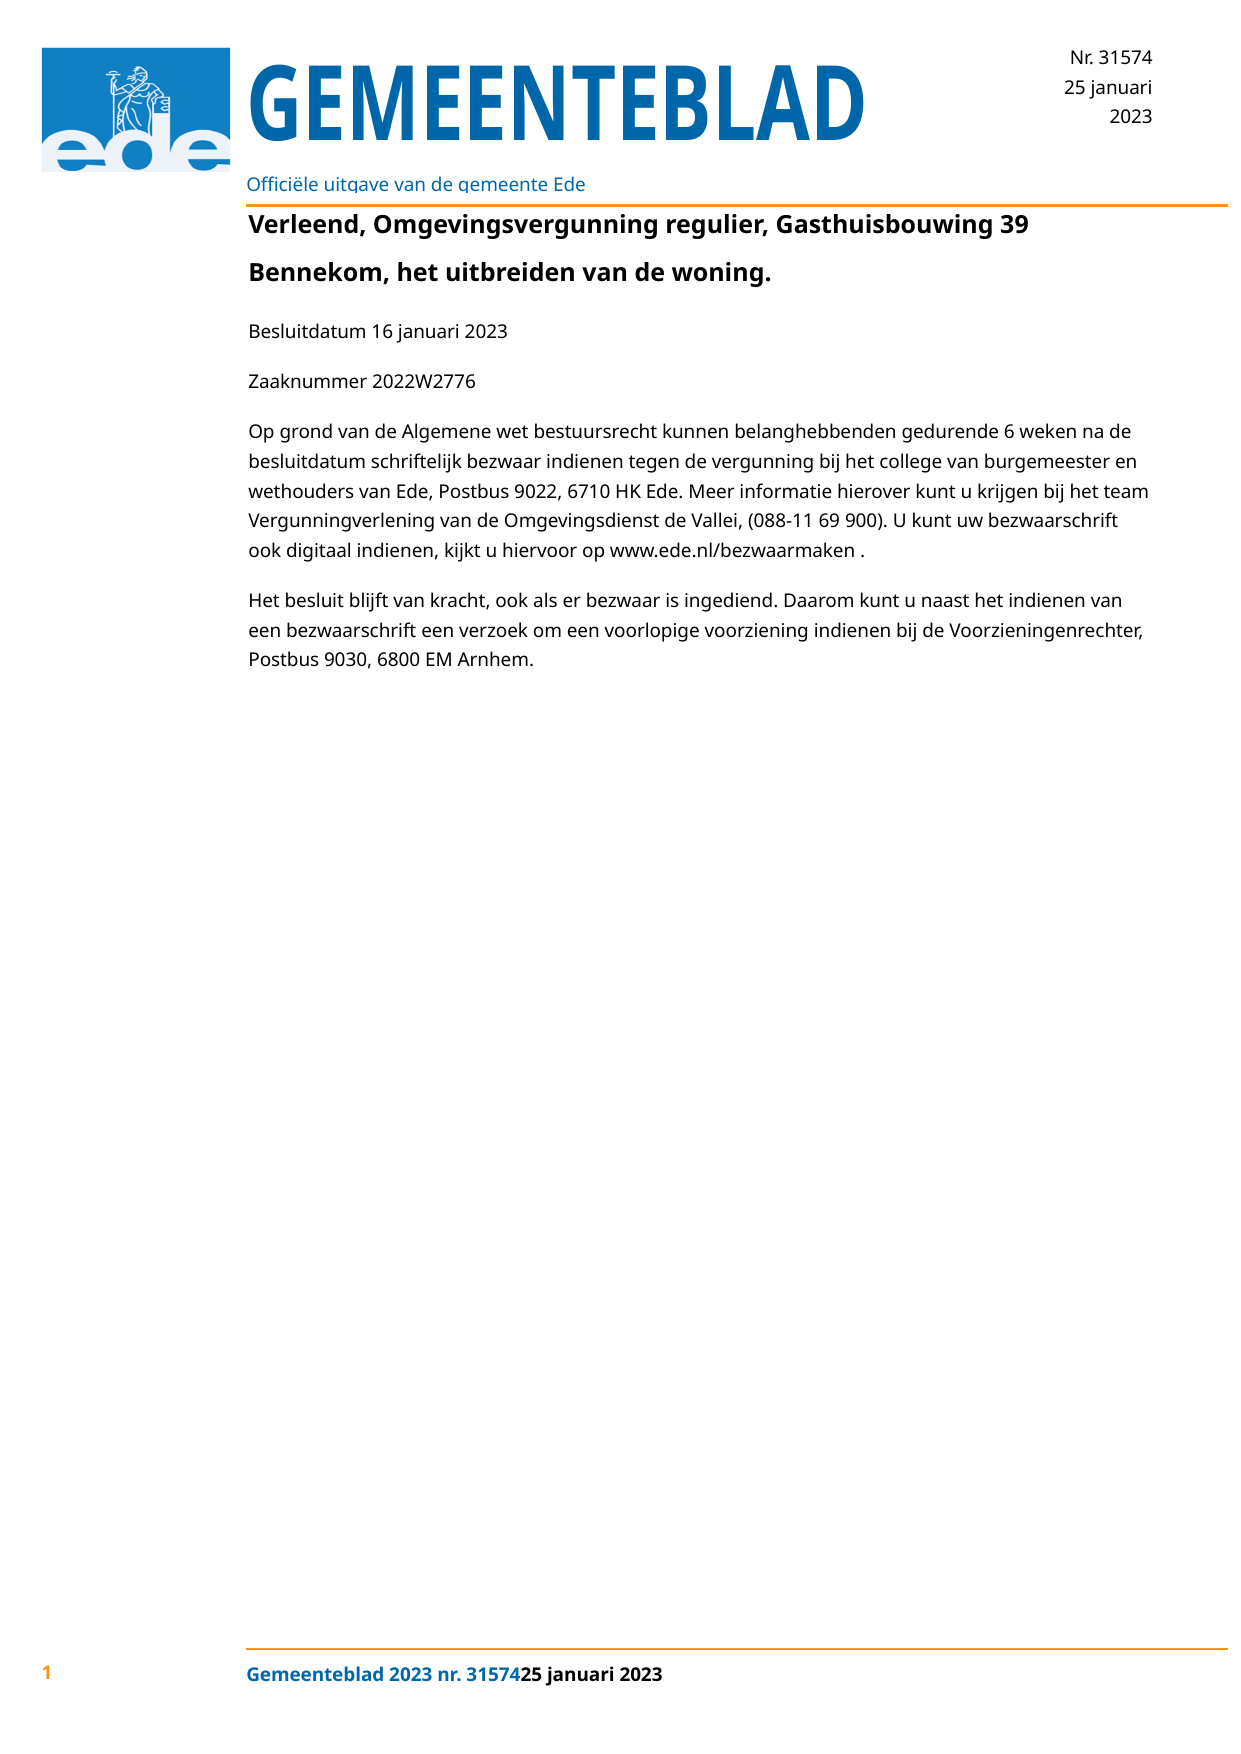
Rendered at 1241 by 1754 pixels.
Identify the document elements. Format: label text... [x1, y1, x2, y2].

text Verleend, Omgevingsvergunning regulier, Gasthuisbouwing 39 Bennekom, het uitbreiden van de woning. [248, 207, 1152, 288]
text Het besluit blijft van kracht, ook als er bezwaar is ingediend. Daarom kunt u naast het indienen van een bezwaarschrift een verzoek om een voorlopige voorziening indienen bij de Voorzieningenrechter, Postbus 9030, 6800 EM Arnhem. [248, 587, 1152, 672]
picture [41, 47, 231, 172]
text Zaaknummer 2022W2776 [248, 368, 1152, 394]
text Op grond van de Algemene wet bestuursrecht kunnen belanghebbenden gedurende 6 weken na de besluitdatum schriftelijk bezwaar indienen tegen de vergunning bij het college van burgemeester en wethouders van Ede, Postbus 9022, 6710 HK Ede. Meer informatie hierover kunt u krijgen bij het team Vergunningverlening van de Omgevingsdienst de Vallei, (088-11 69 900). U kunt uw bezwaarschrift ook digitaal indienen, kijkt u hiervoor op www.ede.nl/bezwaarmaken . [248, 419, 1152, 563]
text Besluitdatum 16 januari 2023 [248, 318, 1152, 344]
